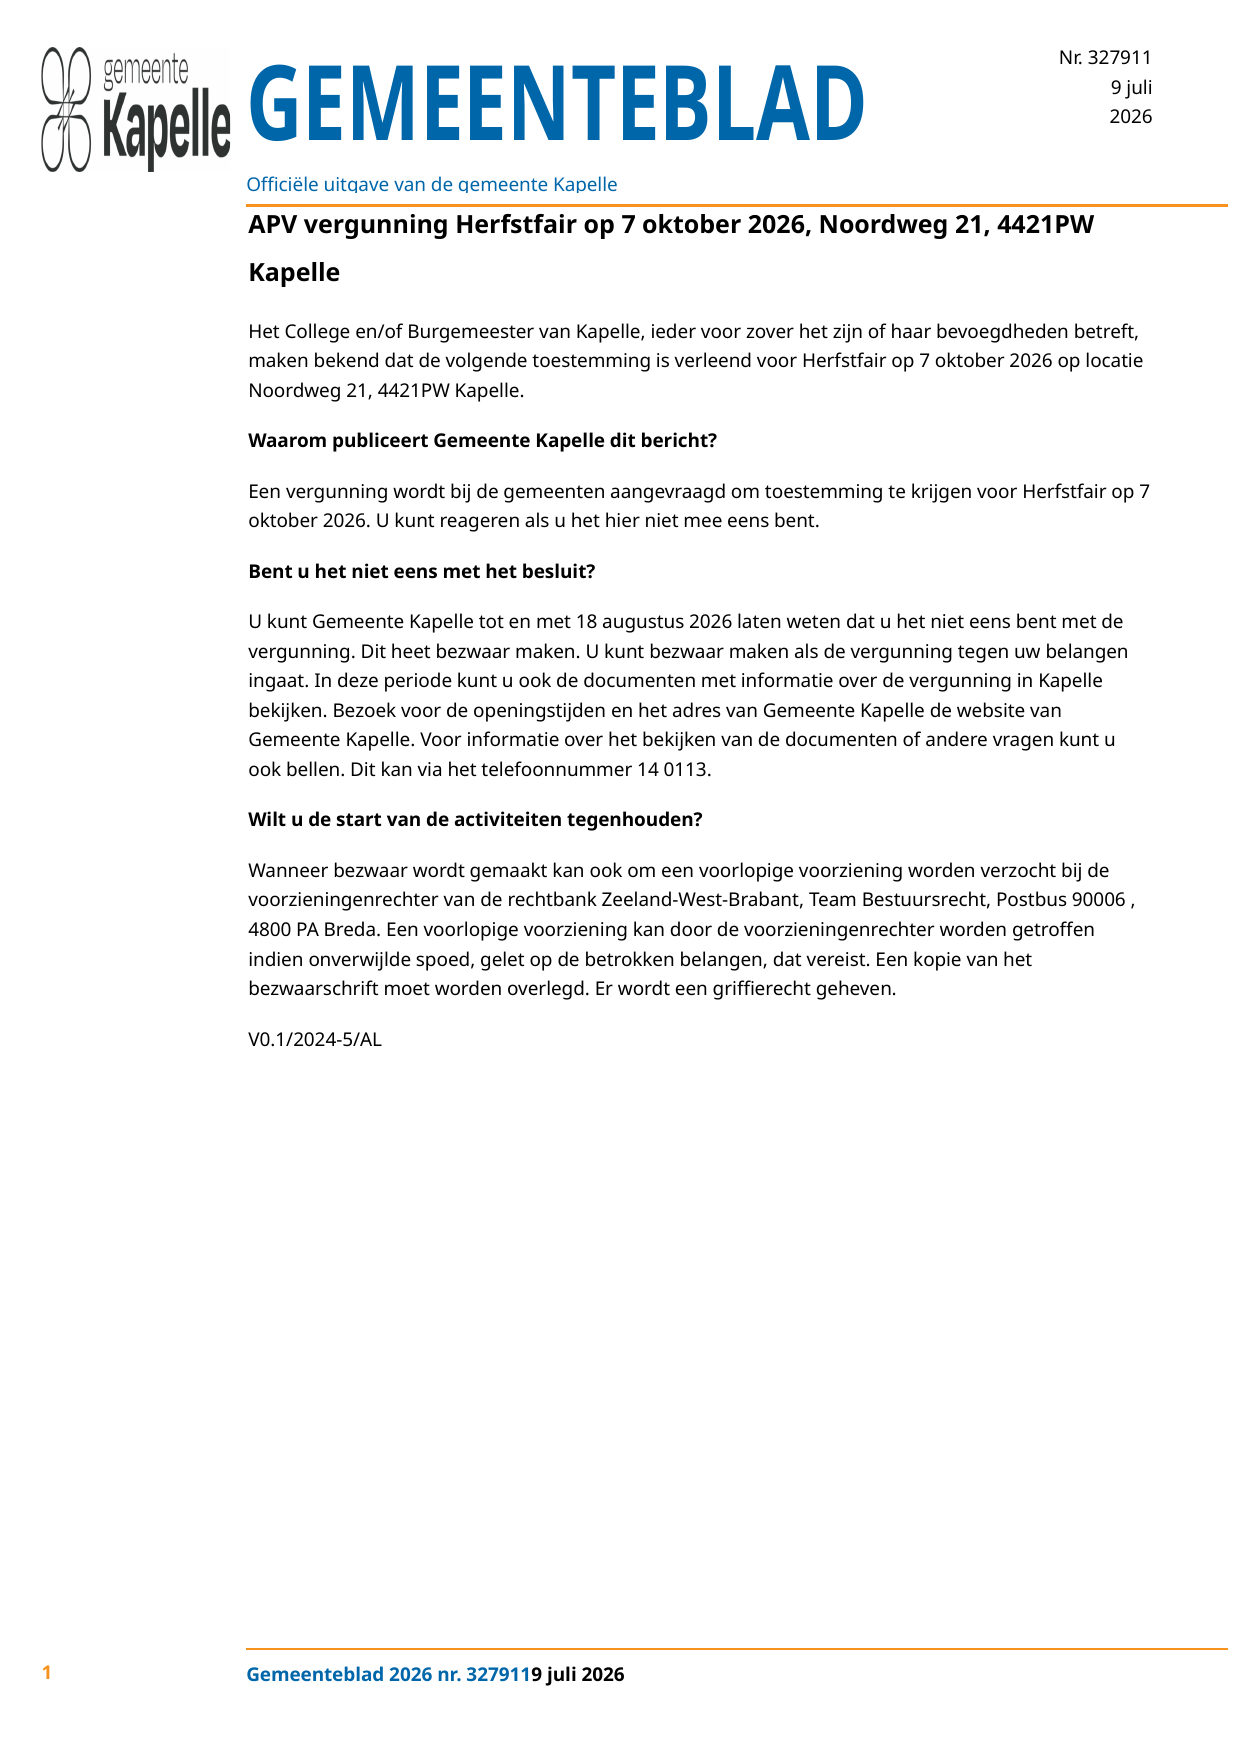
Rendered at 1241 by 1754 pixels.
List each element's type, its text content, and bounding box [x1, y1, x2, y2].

text Het College en/of Burgemeester van Kapelle, ieder voor zover het zijn of haar bevoegdheden betreft, maken bekend dat de volgende toestemming is verleend voor Herfstfair op 7 oktober 2026 op locatie Noordweg 21, 4421PW Kapelle. [248, 318, 1152, 403]
text Waarom publiceert Gemeente Kapelle dit bericht? [248, 427, 1152, 453]
text APV vergunning Herfstfair op 7 oktober 2026, Noordweg 21, 4421PW Kapelle [248, 207, 1152, 288]
text U kunt Gemeente Kapelle tot en met 18 augustus 2026 laten weten dat u het niet eens bent met de vergunning. Dit heet bezwaar maken. U kunt bezwaar maken als de vergunning tegen uw belangen ingaat. In deze periode kunt u ook de documenten met informatie over de vergunning in Kapelle bekijken. Bezoek voor de openingstijden en het adres van Gemeente Kapelle de website van Gemeente Kapelle. Voor informatie over het bekijken van de documenten of andere vragen kunt u ook bellen. Dit kan via het telefoonnummer 14 0113. [248, 608, 1152, 782]
picture [41, 47, 231, 172]
text Een vergunning wordt bij de gemeenten aangevraagd om toestemming te krijgen voor Herfstfair op 7 oktober 2026. U kunt reageren als u het hier niet mee eens bent. [248, 478, 1152, 533]
text Bent u het niet eens met het besluit? [248, 558, 1152, 584]
text Wanneer bezwaar wordt gemaakt kan ook om een voorlopige voorziening worden verzocht bij de voorzieningenrechter van de rechtbank Zeeland-West-Brabant, Team Bestuursrecht, Postbus 90006 , 4800 PA Breda. Een voorlopige voorziening kan door de voorzieningenrechter worden getroffen indien onverwijlde spoed, gelet op de betrokken belangen, dat vereist. Een kopie van het bezwaarschrift moet worden overlegd. Er wordt een griffierecht geheven. [248, 857, 1152, 1001]
text Wilt u de start van de activiteiten tegenhouden? [248, 807, 1152, 832]
text V0.1/2024-5/AL [248, 1026, 1152, 1052]
